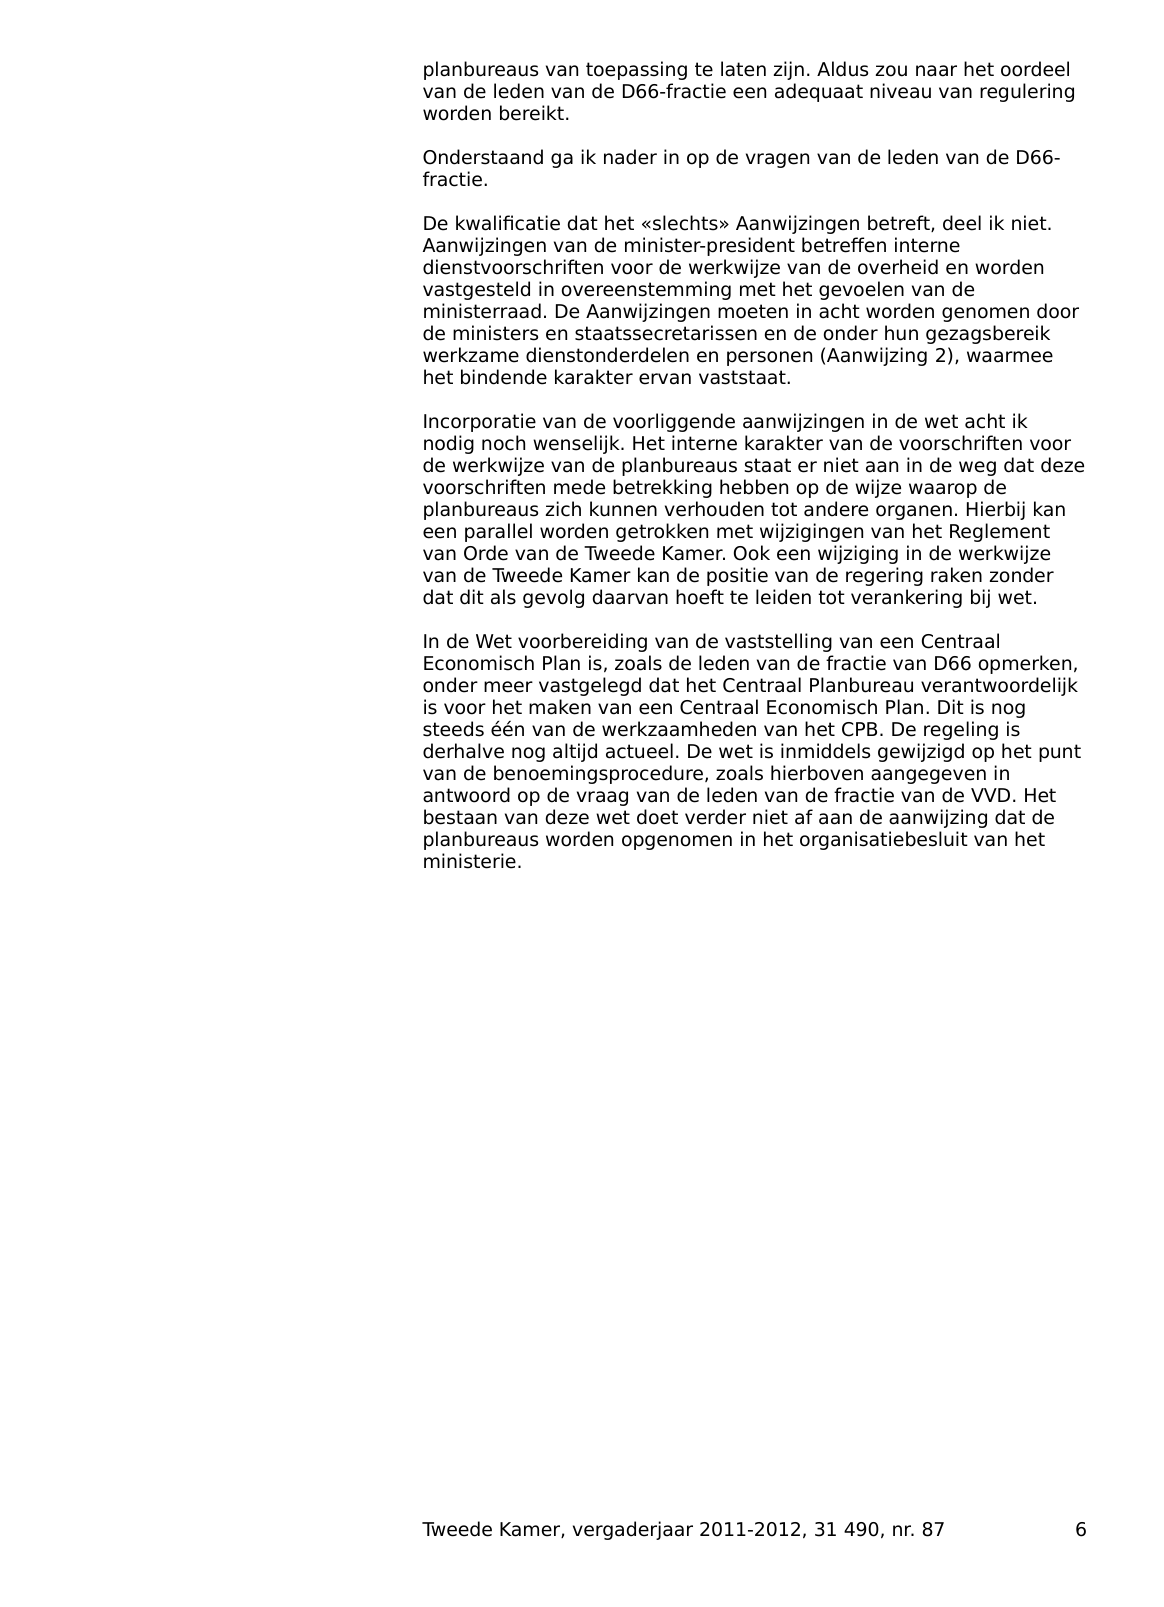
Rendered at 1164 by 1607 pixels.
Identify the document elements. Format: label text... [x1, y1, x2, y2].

text In de Wet voorbereiding van de vaststelling van een Centraal Economisch Plan is, zoals de leden van de fractie van D66 opmerken, onder meer vastgelegd dat het Centraal Planbureau verantwoordelijk is voor het maken van een Centraal Economisch Plan. Dit is nog steeds één van de werkzaamheden van het CPB. De regeling is derhalve nog altijd actueel. De wet is inmiddels gewijzigd op het punt van de benoemingsprocedure, zoals hierboven aangegeven in antwoord op de vraag van de leden van de fractie van de VVD. Het bestaan van deze wet doet verder niet af aan de aanwijzing dat de planbureaus worden opgenomen in het organisatiebesluit van het ministerie. [422, 631, 1087, 873]
text planbureaus van toepassing te laten zijn. Aldus zou naar het oordeel van de leden van de D66-fractie een adequaat niveau van regulering worden bereikt. [422, 59, 1087, 125]
text Onderstaand ga ik nader in op de vragen van de leden van de D66-fractie. [422, 147, 1087, 191]
text De kwalificatie dat het «slechts» Aanwijzingen betreft, deel ik niet. Aanwijzingen van de minister-president betreffen interne dienstvoorschriften voor de werkwijze van de overheid en worden vastgesteld in overeenstemming met het gevoelen van de ministerraad. De Aanwijzingen moeten in acht worden genomen door de ministers en staatssecretarissen en de onder hun gezagsbereik werkzame dienstonderdelen en personen (Aanwijzing 2), waarmee het bindende karakter ervan vaststaat. [422, 213, 1087, 389]
text Incorporatie van de voorliggende aanwijzingen in de wet acht ik nodig noch wenselijk. Het interne karakter van de voorschriften voor de werkwijze van de planbureaus staat er niet aan in de weg dat deze voorschriften mede betrekking hebben op de wijze waarop de planbureaus zich kunnen verhouden tot andere organen. Hierbij kan een parallel worden getrokken met wijzigingen van het Reglement van Orde van de Tweede Kamer. Ook een wijziging in de werkwijze van de Tweede Kamer kan de positie van de regering raken zonder dat dit als gevolg daarvan hoeft te leiden tot verankering bij wet. [422, 411, 1087, 609]
